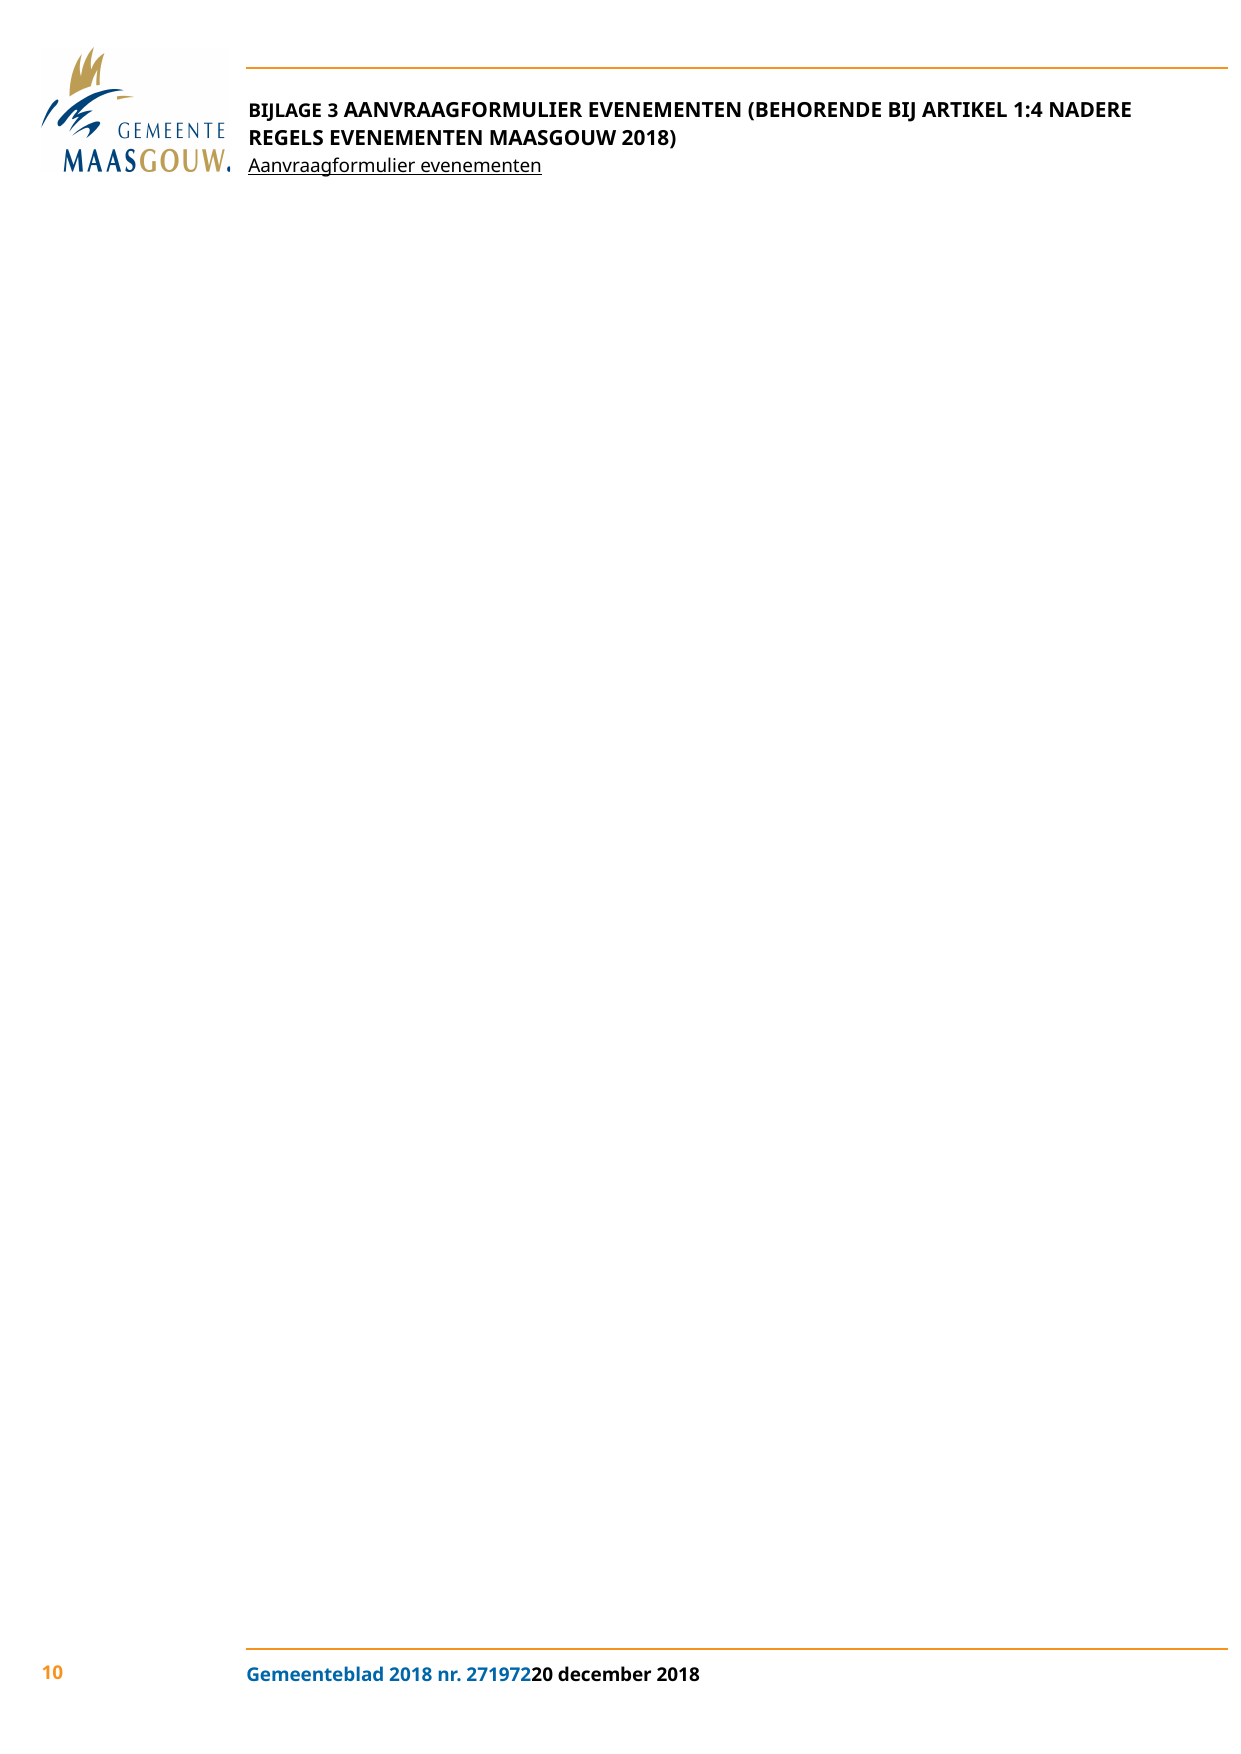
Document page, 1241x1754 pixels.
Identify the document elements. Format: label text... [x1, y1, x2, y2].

text Aanvraagformulier evenementen [248, 152, 1152, 177]
picture [41, 47, 231, 172]
text BIJLAGE 3 AANVRAAGFORMULIER EVENEMENTEN (BEHORENDE BIJ ARTIKEL 1:4 NADERE REGELS EVENEMENTEN MAASGOUW 2018) [248, 95, 1152, 152]
